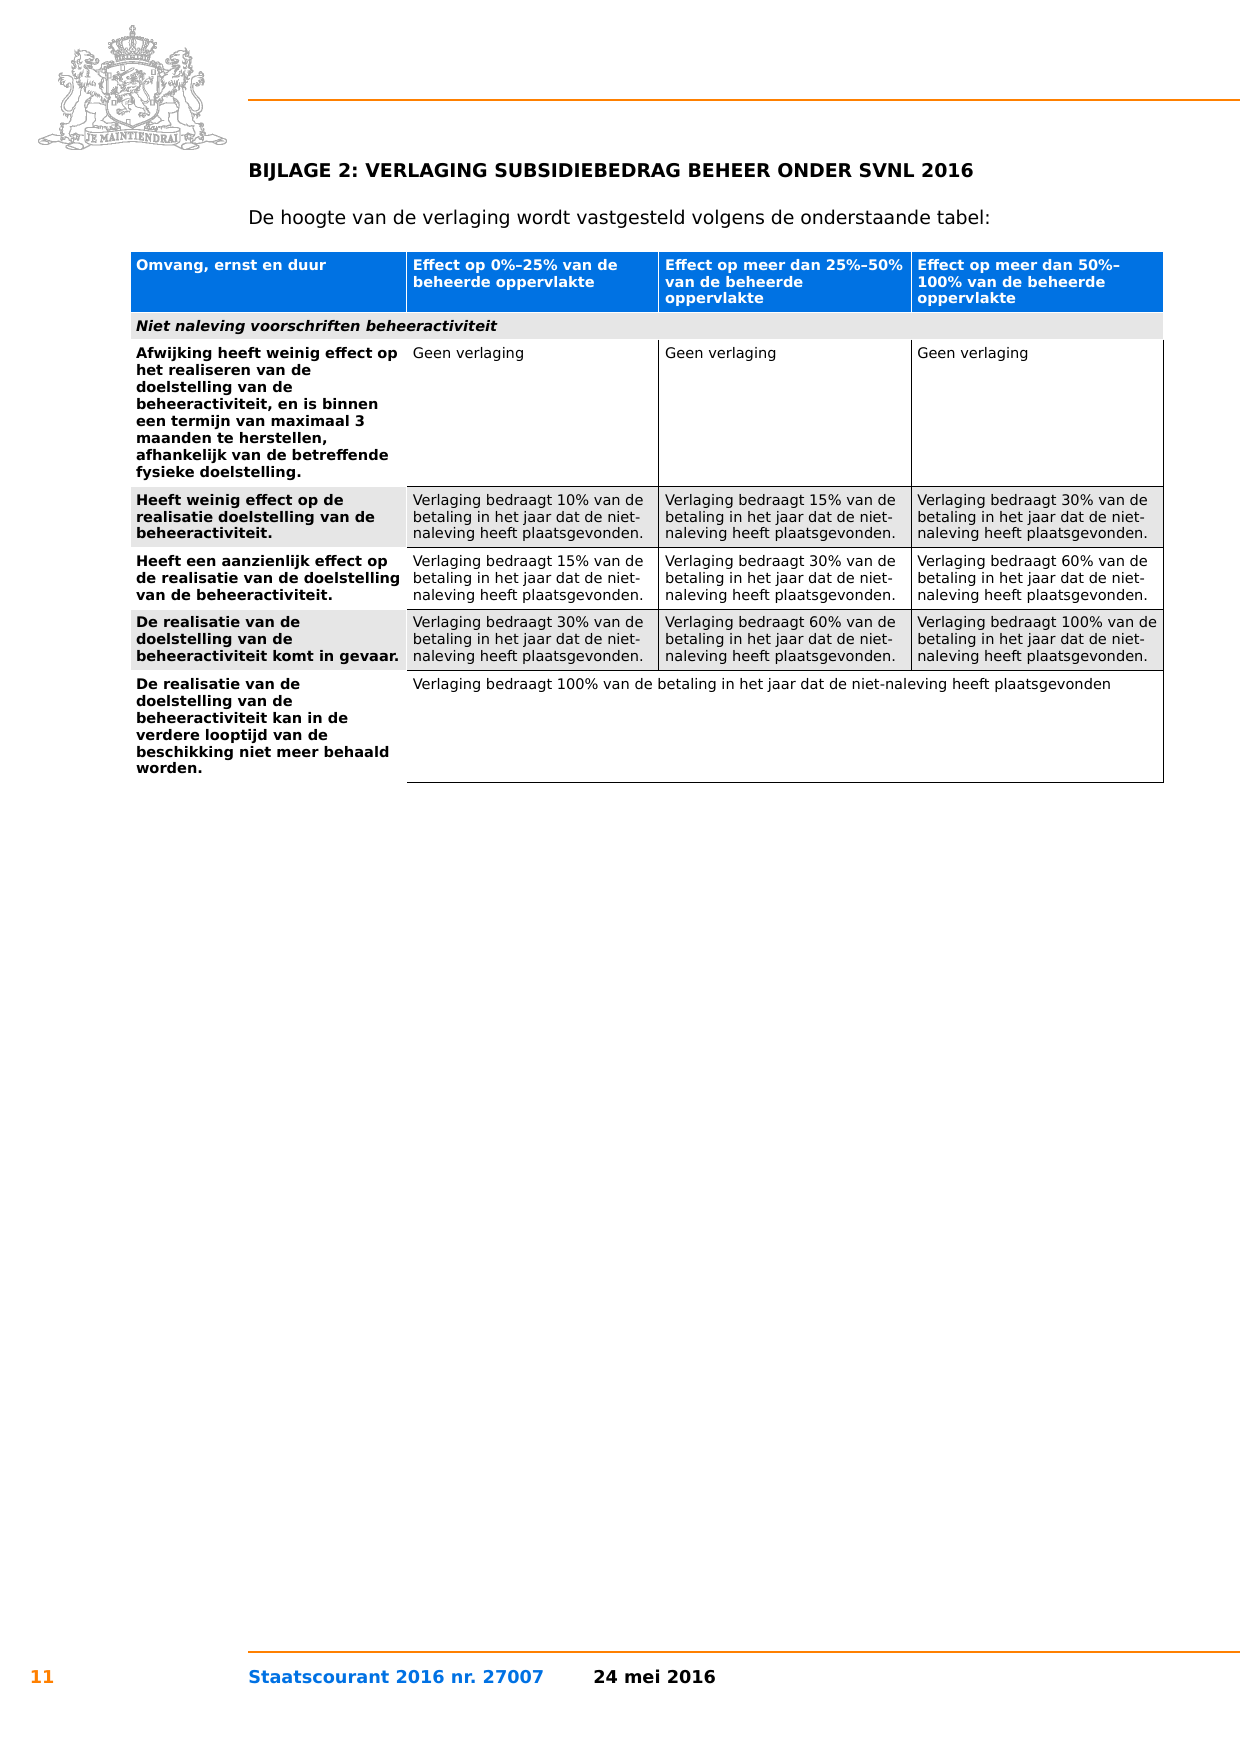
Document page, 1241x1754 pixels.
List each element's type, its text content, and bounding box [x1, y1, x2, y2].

picture [38, 25, 227, 150]
table_cell Geen verlaging [659, 341, 911, 486]
table_cell De realisatie van de doelstelling van de beheeractiviteit komt in gevaar. [131, 610, 406, 670]
text De hoogte van de verlaging wordt vastgesteld volgens de onderstaande tabel: [248, 207, 1163, 229]
table_cell Heeft weinig effect op de realisatie doelstelling van de beheeractiviteit. [131, 487, 406, 547]
table_cell Afwijking heeft weinig effect op het realiseren van de doelstelling van de beheeractiviteit, en is binnen een termijn van maximaal 3 maanden te herstellen, afhankelijk van de betreffende fysieke doelstelling. [131, 341, 406, 486]
table_header Effect op meer dan 50%–100% van de beheerde oppervlakte [912, 252, 1163, 312]
table_cell Verlaging bedraagt 30% van de betaling in het jaar dat de niet-naleving heeft plaatsgevonden. [659, 548, 911, 608]
table_cell Verlaging bedraagt 30% van de betaling in het jaar dat de niet-naleving heeft plaatsgevonden. [912, 487, 1163, 547]
table_cell Niet naleving voorschriften beheeractiviteit [131, 313, 1163, 339]
table_cell Verlaging bedraagt 100% van de betaling in het jaar dat de niet-naleving heeft plaatsgevonden. [912, 610, 1163, 670]
table_header Omvang, ernst en duur [131, 252, 406, 312]
table_cell Verlaging bedraagt 15% van de betaling in het jaar dat de niet-naleving heeft plaatsgevonden. [407, 548, 658, 608]
table_cell Verlaging bedraagt 100% van de betaling in het jaar dat de niet-naleving heeft plaatsgevonden [407, 671, 1163, 782]
table_cell Geen verlaging [912, 341, 1163, 486]
table_cell Verlaging bedraagt 15% van de betaling in het jaar dat de niet-naleving heeft plaatsgevonden. [659, 487, 911, 547]
table_cell Verlaging bedraagt 10% van de betaling in het jaar dat de niet-naleving heeft plaatsgevonden. [407, 487, 658, 547]
table_cell Geen verlaging [407, 341, 658, 486]
table_header Effect op meer dan 25%–50% van de beheerde oppervlakte [659, 252, 911, 312]
table_header Effect op 0%–25% van de beheerde oppervlakte [407, 252, 658, 312]
table_cell Verlaging bedraagt 60% van de betaling in het jaar dat de niet-naleving heeft plaatsgevonden. [912, 548, 1163, 608]
table_cell Heeft een aanzienlijk effect op de realisatie van de doelstelling van de beheeractiviteit. [131, 548, 406, 608]
subtitle BIJLAGE 2: VERLAGING SUBSIDIEBEDRAG BEHEER ONDER SVNL 2016 [248, 160, 1163, 182]
table_cell Verlaging bedraagt 30% van de betaling in het jaar dat de niet-naleving heeft plaatsgevonden. [407, 610, 658, 670]
table_cell Verlaging bedraagt 60% van de betaling in het jaar dat de niet-naleving heeft plaatsgevonden. [659, 610, 911, 670]
table_cell De realisatie van de doelstelling van de beheeractiviteit kan in de verdere looptijd van de beschikking niet meer behaald worden. [131, 671, 406, 782]
